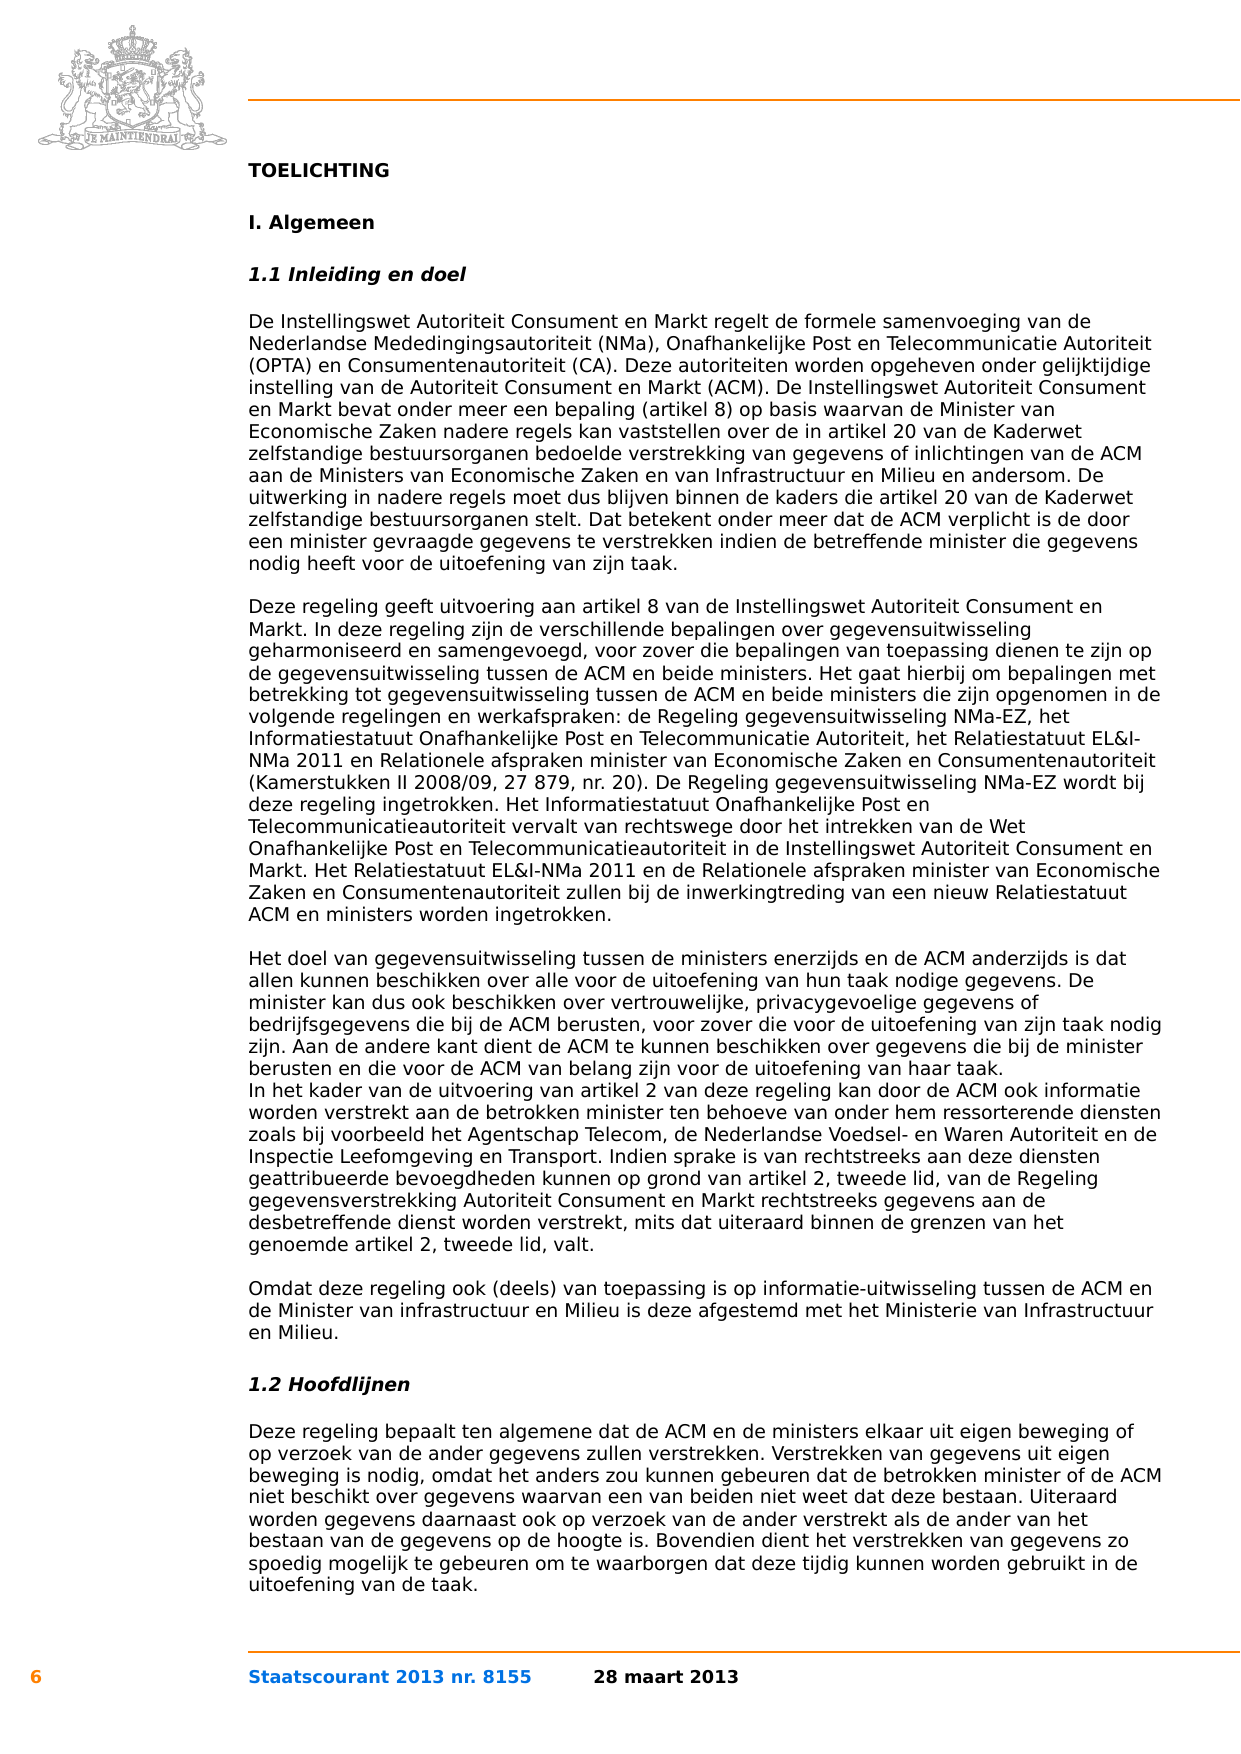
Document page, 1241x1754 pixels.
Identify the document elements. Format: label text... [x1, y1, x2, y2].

subtitle 1.2 Hoofdlijnen [248, 1373, 1163, 1396]
subtitle I. Algemeen [248, 212, 1163, 234]
subtitle 1.1 Inleiding en doel [248, 264, 1163, 286]
picture [38, 25, 227, 150]
text Deze regeling bepaalt ten algemene dat de ACM en de ministers elkaar uit eigen beweging of op verzoek van de ander gegevens zullen verstrekken. Verstrekken van gegevens uit eigen beweging is nodig, omdat het anders zou kunnen gebeuren dat de betrokken minister of de ACM niet beschikt over gegevens waarvan een van beiden niet weet dat deze bestaan. Uiteraard worden gegevens daarnaast ook op verzoek van de ander verstrekt als de ander van het bestaan van de gegevens op de hoogte is. Bovendien dient het verstrekken van gegevens zo spoedig mogelijk te gebeuren om te waarborgen dat deze tijdig kunnen worden gebruikt in de uitoefening van de taak. [248, 1421, 1163, 1596]
text Het doel van gegevensuitwisseling tussen de ministers enerzijds en de ACM anderzijds is dat allen kunnen beschikken over alle voor de uitoefening van hun taak nodige gegevens. De minister kan dus ook beschikken over vertrouwelijke, privacygevoelige gegevens of bedrijfsgegevens die bij de ACM berusten, voor zover die voor de uitoefening van zijn taak nodig zijn. Aan de andere kant dient de ACM te kunnen beschikken over gegevens die bij de minister berusten en die voor de ACM van belang zijn voor de uitoefening van haar taak. [248, 948, 1163, 1080]
text In het kader van de uitvoering van artikel 2 van deze regeling kan door de ACM ook informatie worden verstrekt aan de betrokken minister ten behoeve van onder hem ressorterende diensten zoals bij voorbeeld het Agentschap Telecom, de Nederlandse Voedsel- en Waren Autoriteit en de Inspectie Leefomgeving en Transport. Indien sprake is van rechtstreeks aan deze diensten geattribueerde bevoegdheden kunnen op grond van artikel 2, tweede lid, van de Regeling gegevensverstrekking Autoriteit Consument en Markt rechtstreeks gegevens aan de desbetreffende dienst worden verstrekt, mits dat uiteraard binnen de grenzen van het genoemde artikel 2, tweede lid, valt. [248, 1080, 1163, 1256]
text Omdat deze regeling ook (deels) van toepassing is op informatie-uitwisseling tussen de ACM en de Minister van infrastructuur en Milieu is deze afgestemd met het Ministerie van Infrastructuur en Milieu. [248, 1278, 1163, 1343]
text Deze regeling geeft uitvoering aan artikel 8 van de Instellingswet Autoriteit Consument en Markt. In deze regeling zijn de verschillende bepalingen over gegevensuitwisseling geharmoniseerd en samengevoegd, voor zover die bepalingen van toepassing dienen te zijn op de gegevensuitwisseling tussen de ACM en beide ministers. Het gaat hierbij om bepalingen met betrekking tot gegevensuitwisseling tussen de ACM en beide ministers die zijn opgenomen in de volgende regelingen en werkafspraken: de Regeling gegevensuitwisseling NMa-EZ, het Informatiestatuut Onafhankelijke Post en Telecommunicatie Autoriteit, het Relatiestatuut EL&I-NMa 2011 en Relationele afspraken minister van Economische Zaken en Consumentenautoriteit (Kamerstukken II 2008/09, 27 879, nr. 20). De Regeling gegevensuitwisseling NMa-EZ wordt bij deze regeling ingetrokken. Het Informatiestatuut Onafhankelijke Post en Telecommunicatieautoriteit vervalt van rechtswege door het intrekken van de Wet Onafhankelijke Post en Telecommunicatieautoriteit in de Instellingswet Autoriteit Consument en Markt. Het Relatiestatuut EL&I-NMa 2011 en de Relationele afspraken minister van Economische Zaken en Consumentenautoriteit zullen bij de inwerkingtreding van een nieuw Relatiestatuut ACM en ministers worden ingetrokken. [248, 596, 1163, 926]
text De Instellingswet Autoriteit Consument en Markt regelt de formele samenvoeging van de Nederlandse Mededingingsautoriteit (NMa), Onafhankelijke Post en Telecommunicatie Autoriteit (OPTA) en Consumentenautoriteit (CA). Deze autoriteiten worden opgeheven onder gelijktijdige instelling van de Autoriteit Consument en Markt (ACM). De Instellingswet Autoriteit Consument en Markt bevat onder meer een bepaling (artikel 8) op basis waarvan de Minister van Economische Zaken nadere regels kan vaststellen over de in artikel 20 van de Kaderwet zelfstandige bestuursorganen bedoelde verstrekking van gegevens of inlichtingen van de ACM aan de Ministers van Economische Zaken en van Infrastructuur en Milieu en andersom. De uitwerking in nadere regels moet dus blijven binnen de kaders die artikel 20 van de Kaderwet zelfstandige bestuursorganen stelt. Dat betekent onder meer dat de ACM verplicht is de door een minister gevraagde gegevens te verstrekken indien de betreffende minister die gegevens nodig heeft voor de uitoefening van zijn taak. [248, 311, 1163, 574]
subtitle TOELICHTING [248, 160, 1163, 182]
